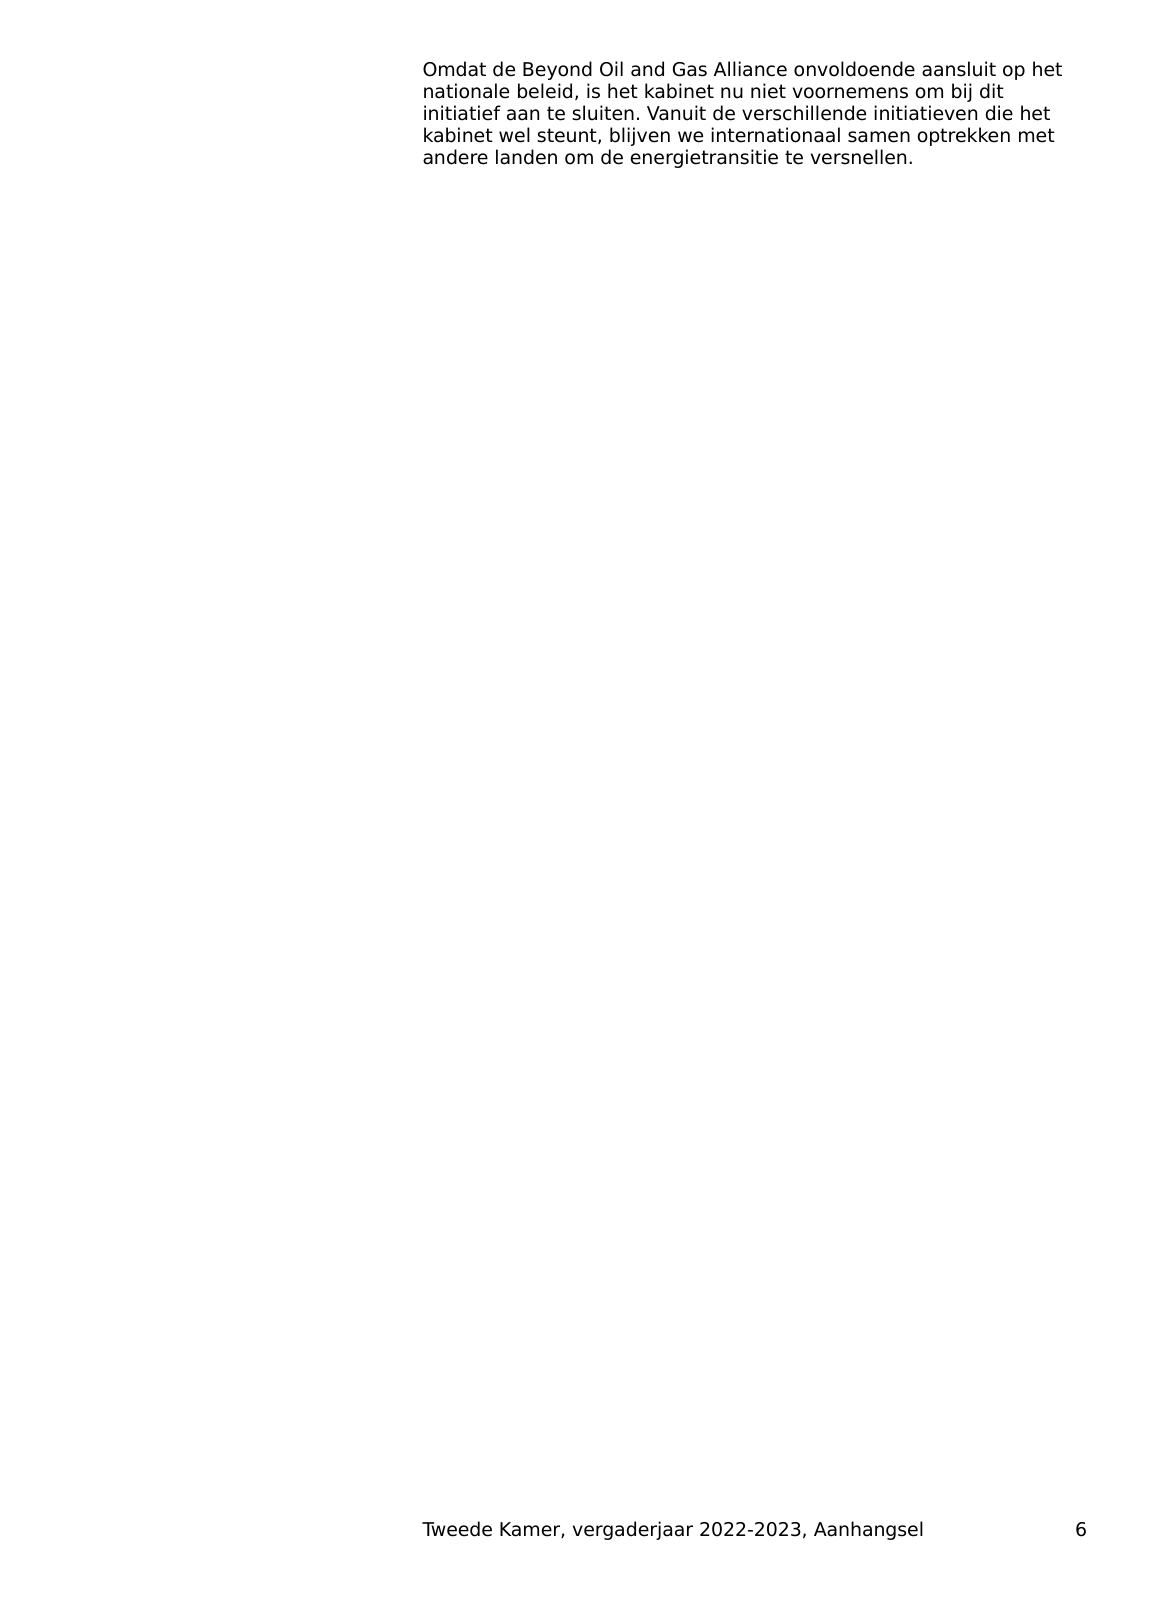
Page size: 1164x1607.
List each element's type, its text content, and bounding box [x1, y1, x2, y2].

text Omdat de Beyond Oil and Gas Alliance onvoldoende aansluit op het nationale beleid, is het kabinet nu niet voornemens om bij dit initiatief aan te sluiten. Vanuit de verschillende initiatieven die het kabinet wel steunt, blijven we internationaal samen optrekken met andere landen om de energietransitie te versnellen. [422, 59, 1087, 169]
